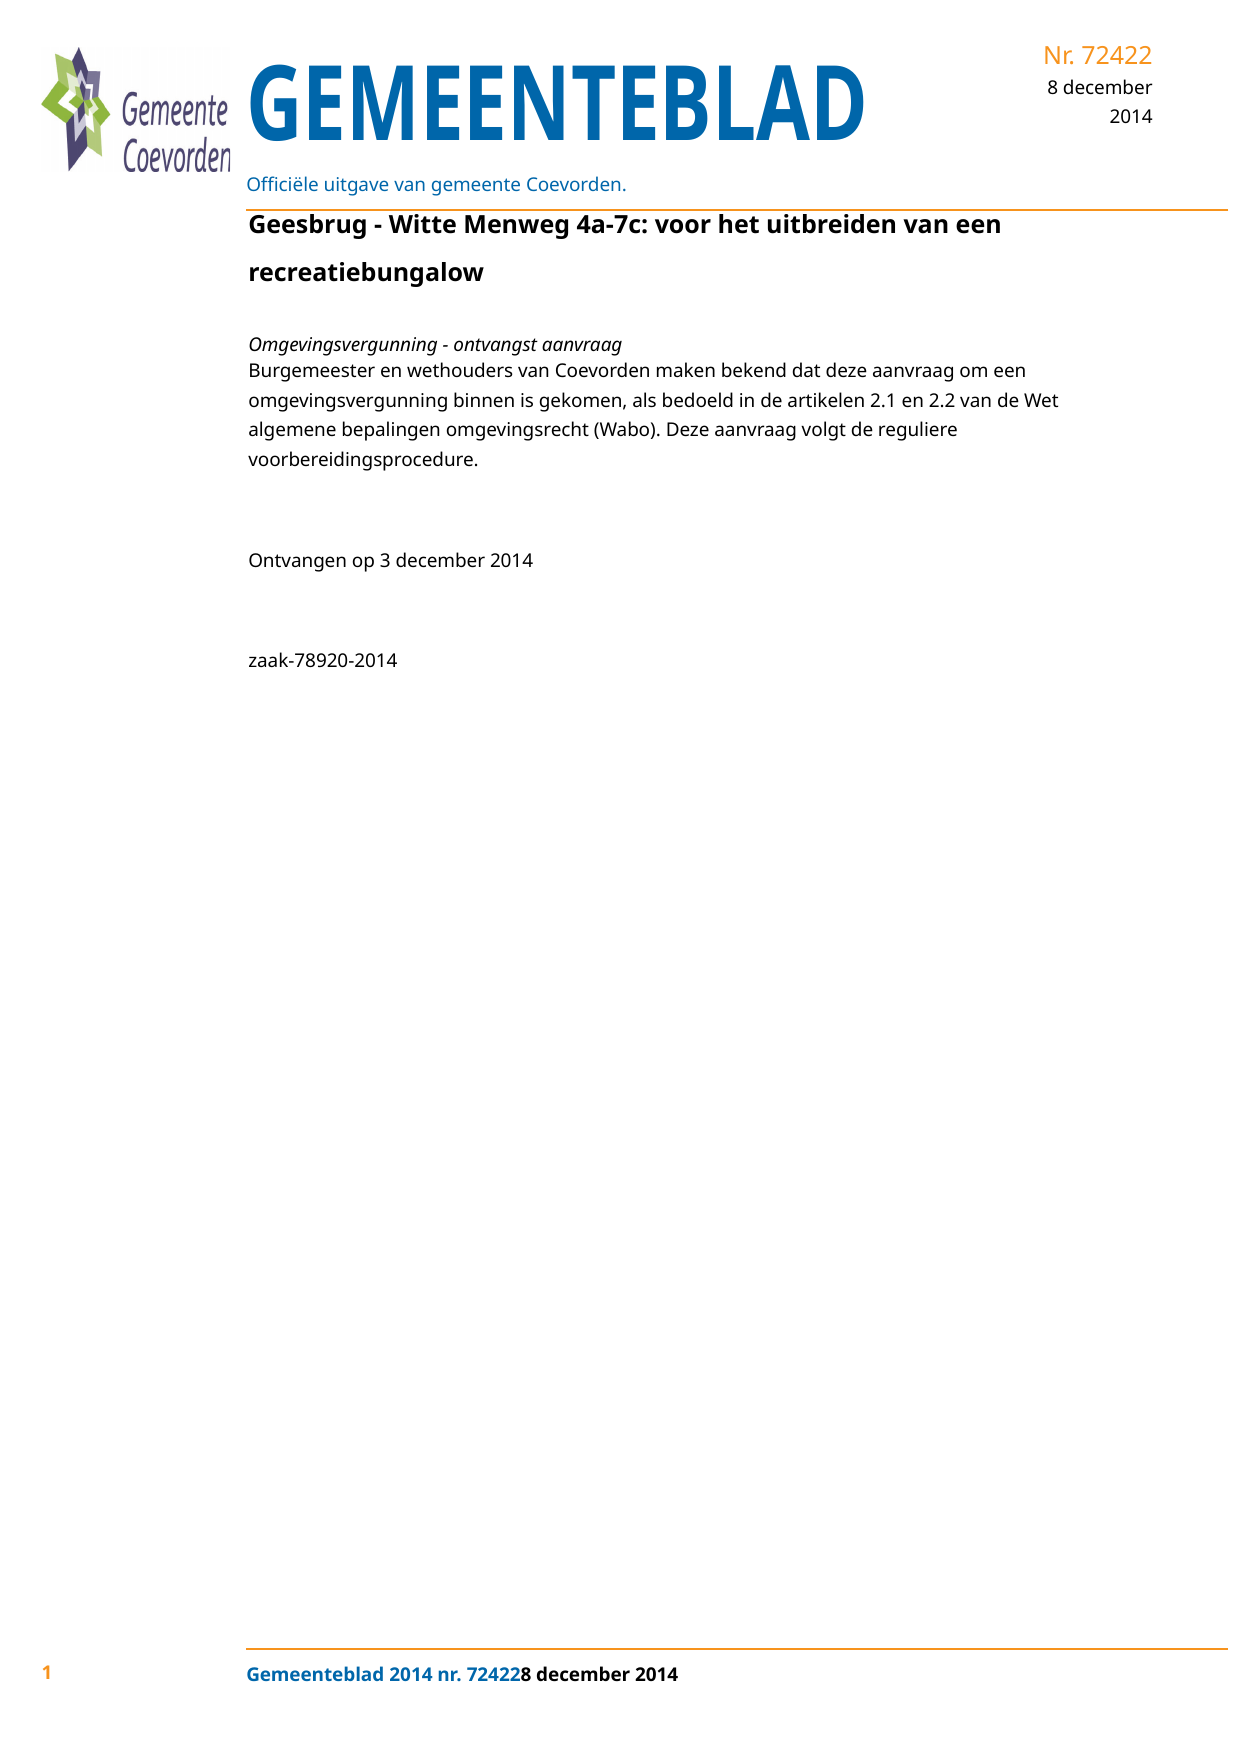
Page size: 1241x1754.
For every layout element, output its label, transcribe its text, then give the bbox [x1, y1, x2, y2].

picture [41, 47, 231, 172]
text zaak-78920-2014 [248, 648, 1152, 673]
text Geesbrug - Witte Menweg 4a-7c: voor het uitbreiden van een recreatiebungalow [248, 211, 1152, 288]
text Omgevingsvergunning - ontvangst aanvraag [248, 331, 1152, 357]
text Burgemeester en wethouders van Coevorden maken bekend dat deze aanvraag om een omgevingsvergunning binnen is gekomen, als bedoeld in de artikelen 2.1 en 2.2 van de Wet algemene bepalingen omgevingsrecht (Wabo). Deze aanvraag volgt de reguliere voorbereidingsprocedure. [248, 357, 1152, 472]
text Ontvangen op 3 december 2014 [248, 547, 1152, 572]
